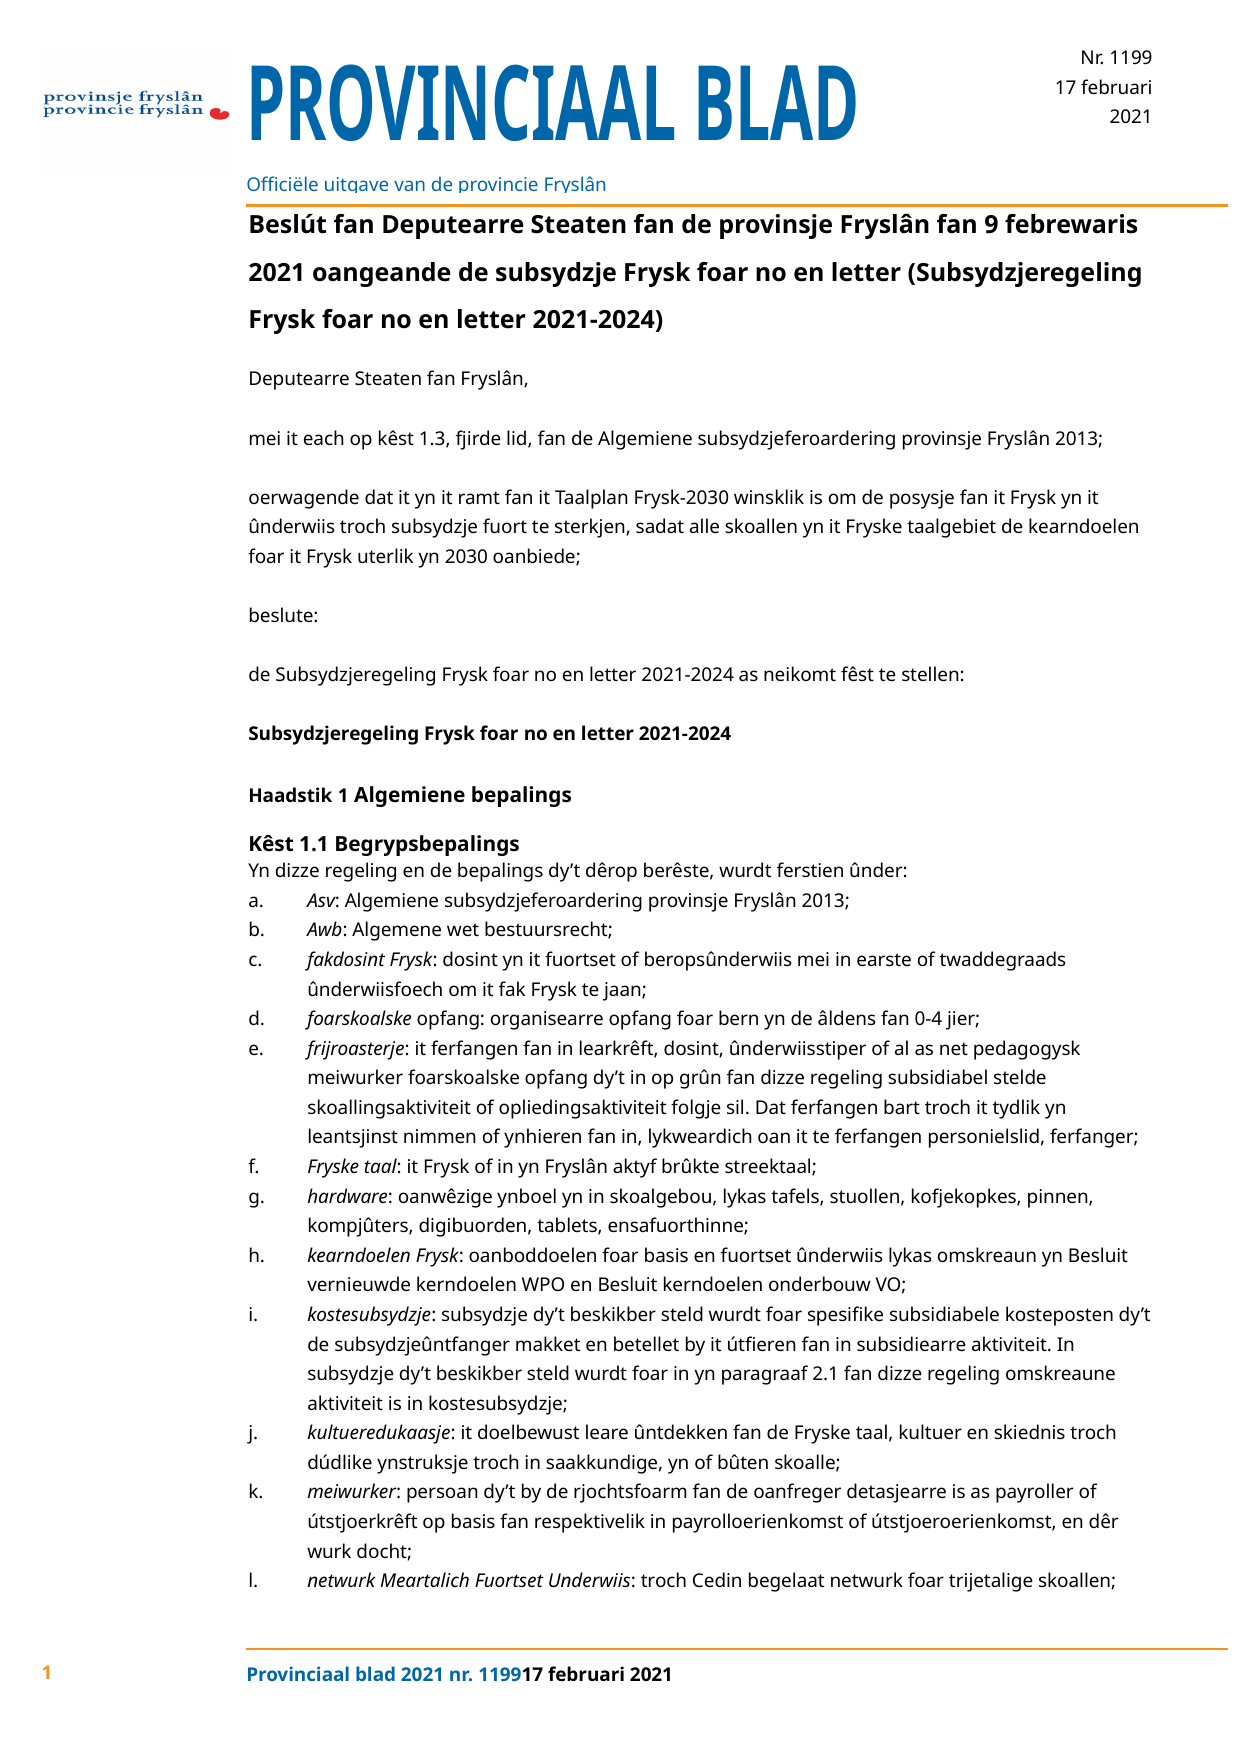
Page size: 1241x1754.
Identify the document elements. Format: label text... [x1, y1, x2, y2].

text Beslút fan Deputearre Steaten fan de provinsje Fryslân fan 9 febrewaris 2021 oangeande de subsydzje Frysk foar no en letter (Subsydzjeregeling Frysk foar no en letter 2021-2024) [248, 207, 1152, 336]
text Haadstik 1 Algemiene bepalings [248, 780, 1152, 808]
text Subsydzjeregeling Frysk foar no en letter 2021-2024 [248, 721, 1152, 746]
text beslute: [248, 602, 1152, 628]
list fakdosint Frysk: dosint yn it fuortset of beropsûnderwiis mei in earste of twaddegraads ûnderwiisfoech om it fak Frysk te jaan; [248, 946, 1152, 1001]
list meiwurker: persoan dy’t by de rjochtsfoarm fan de oanfreger detasjearre is as payroller of útstjoerkrêft op basis fan respektivelik in payrolloerienkomst of útstjoeroerienkomst, en dêr wurk docht; [248, 1479, 1152, 1563]
list frijroasterje: it ferfangen fan in learkrêft, dosint, ûnderwiisstiper of al as net pedagogysk meiwurker foarskoalske opfang dy’t in op grûn fan dizze regeling subsidiabel stelde skoallingsaktiviteit of opliedingsaktiviteit folgje sil. Dat ferfangen bart troch it tydlik yn leantsjinst nimmen of ynhieren fan in, lykweardich oan it te ferfangen personielslid, ferfanger; [248, 1035, 1152, 1149]
list kostesubsydzje: subsydzje dy’t beskikber steld wurdt foar spesifike subsidiabele kosteposten dy’t de subsydzjeûntfanger makket en betellet by it útfieren fan in subsidiearre aktiviteit. In subsydzje dy’t beskikber steld wurdt foar in yn paragraaf 2.1 fan dizze regeling omskreaune aktiviteit is in kostesubsydzje; [248, 1301, 1152, 1416]
list Fryske taal: it Frysk of in yn Fryslân aktyf brûkte streektaal; [248, 1153, 1152, 1179]
text Deputearre Steaten fan Fryslân, [248, 366, 1152, 391]
text de Subsydzjeregeling Frysk foar no en letter 2021-2024 as neikomt fêst te stellen: [248, 661, 1152, 687]
text Kêst 1.1 Begrypsbepalings [248, 829, 1152, 857]
list hardware: oanwêzige ynboel yn in skoalgebou, lykas tafels, stuollen, kofjekopkes, pinnen, kompjûters, digibuorden, tablets, ensafuorthinne; [248, 1183, 1152, 1238]
list kultueredukaasje: it doelbewust leare ûntdekken fan de Fryske taal, kultuer en skiednis troch dúdlike ynstruksje troch in saakkundige, yn of bûten skoalle; [248, 1419, 1152, 1475]
list netwurk Meartalich Fuortset Underwiis: troch Cedin begelaat netwurk foar trijetalige skoallen; [248, 1567, 1152, 1593]
text Yn dizze regeling en de bepalings dy’t dêrop berêste, wurdt ferstien ûnder: [248, 857, 1152, 883]
list kearndoelen Frysk: oanboddoelen foar basis en fuortset ûnderwiis lykas omskreaun yn Besluit vernieuwde kerndoelen WPO en Besluit kerndoelen onderbouw VO; [248, 1242, 1152, 1297]
list Awb: Algemene wet bestuursrecht; [248, 917, 1152, 942]
text oerwagende dat it yn it ramt fan it Taalplan Frysk-2030 winsklik is om de posysje fan it Frysk yn it ûnderwiis troch subsydzje fuort te sterkjen, sadat alle skoallen yn it Fryske taalgebiet de kearndoelen foar it Frysk uterlik yn 2030 oanbiede; [248, 484, 1152, 569]
picture [41, 47, 231, 172]
list Asv: Algemiene subsydzjeferoardering provinsje Fryslân 2013; [248, 887, 1152, 913]
text mei it each op kêst 1.3, fjirde lid, fan de Algemiene subsydzjeferoardering provinsje Fryslân 2013; [248, 425, 1152, 450]
list foarskoalske opfang: organisearre opfang foar bern yn de âldens fan 0-4 jier; [248, 1005, 1152, 1031]
